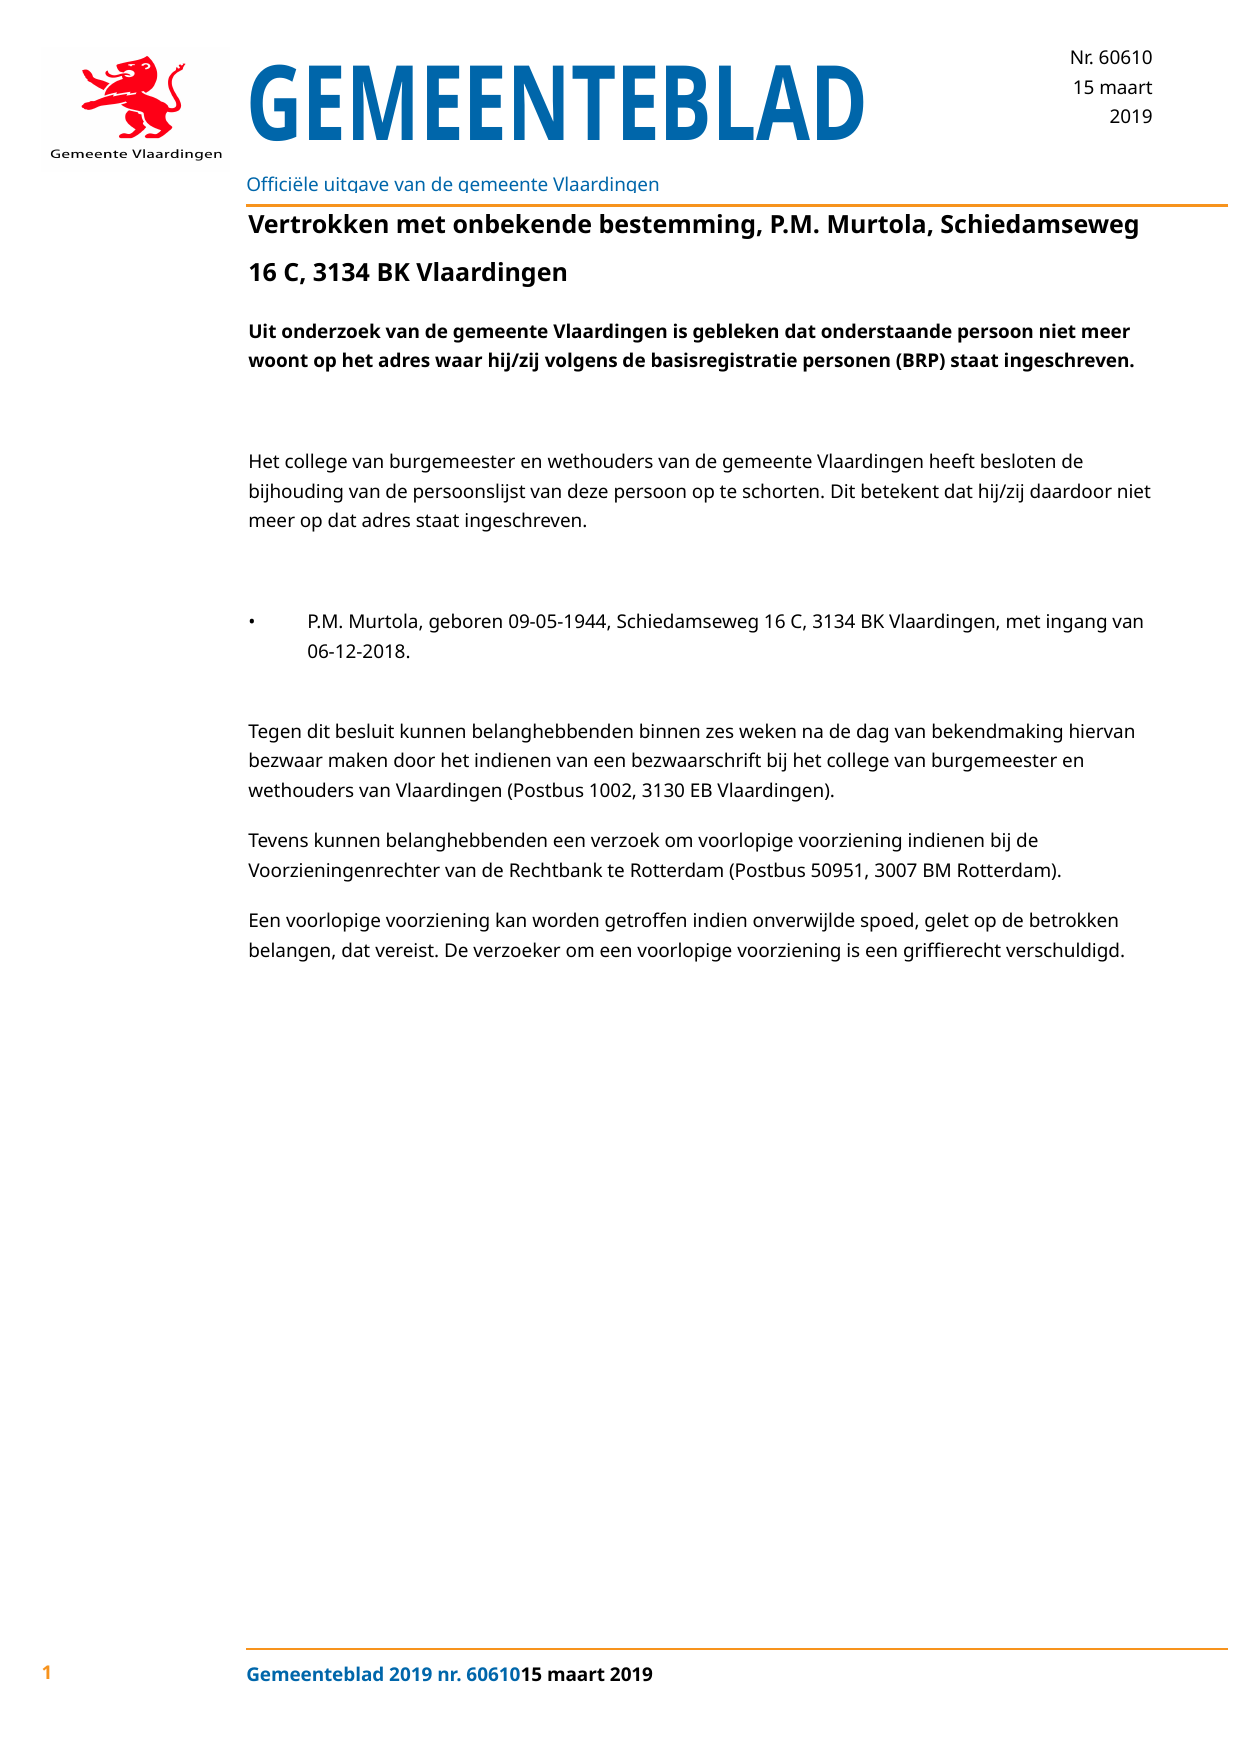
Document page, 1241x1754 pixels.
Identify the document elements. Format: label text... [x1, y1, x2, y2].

text Tegen dit besluit kunnen belanghebbenden binnen zes weken na de dag van bekendmaking hiervan bezwaar maken door het indienen van een bezwaarschrift bij het college van burgemeester en wethouders van Vlaardingen (Postbus 1002, 3130 EB Vlaardingen). [248, 718, 1152, 803]
text Het college van burgemeester en wethouders van de gemeente Vlaardingen heeft besloten de bijhouding van de persoonslijst van deze persoon op te schorten. Dit betekent dat hij/zij daardoor niet meer op dat adres staat ingeschreven. [248, 448, 1152, 533]
text Een voorlopige voorziening kan worden getroffen indien onverwijlde spoed, gelet op de betrokken belangen, dat vereist. De verzoeker om een voorlopige voorziening is een griffierecht verschuldigd. [248, 907, 1152, 963]
text Tevens kunnen belanghebbenden een verzoek om voorlopige voorziening indienen bij de Voorzieningenrechter van de Rechtbank te Rotterdam (Postbus 50951, 3007 BM Rotterdam). [248, 827, 1152, 883]
list P.M. Murtola, geboren 09-05-1944, Schiedamseweg 16 C, 3134 BK Vlaardingen, met ingang van 06-12-2018. [248, 608, 1152, 664]
text Vertrokken met onbekende bestemming, P.M. Murtola, Schiedamseweg 16 C, 3134 BK Vlaardingen [248, 207, 1152, 288]
text Uit onderzoek van de gemeente Vlaardingen is gebleken dat onderstaande persoon niet meer woont op het adres waar hij/zij volgens de basisregistratie personen (BRP) staat ingeschreven. [248, 318, 1152, 373]
picture [41, 47, 231, 172]
